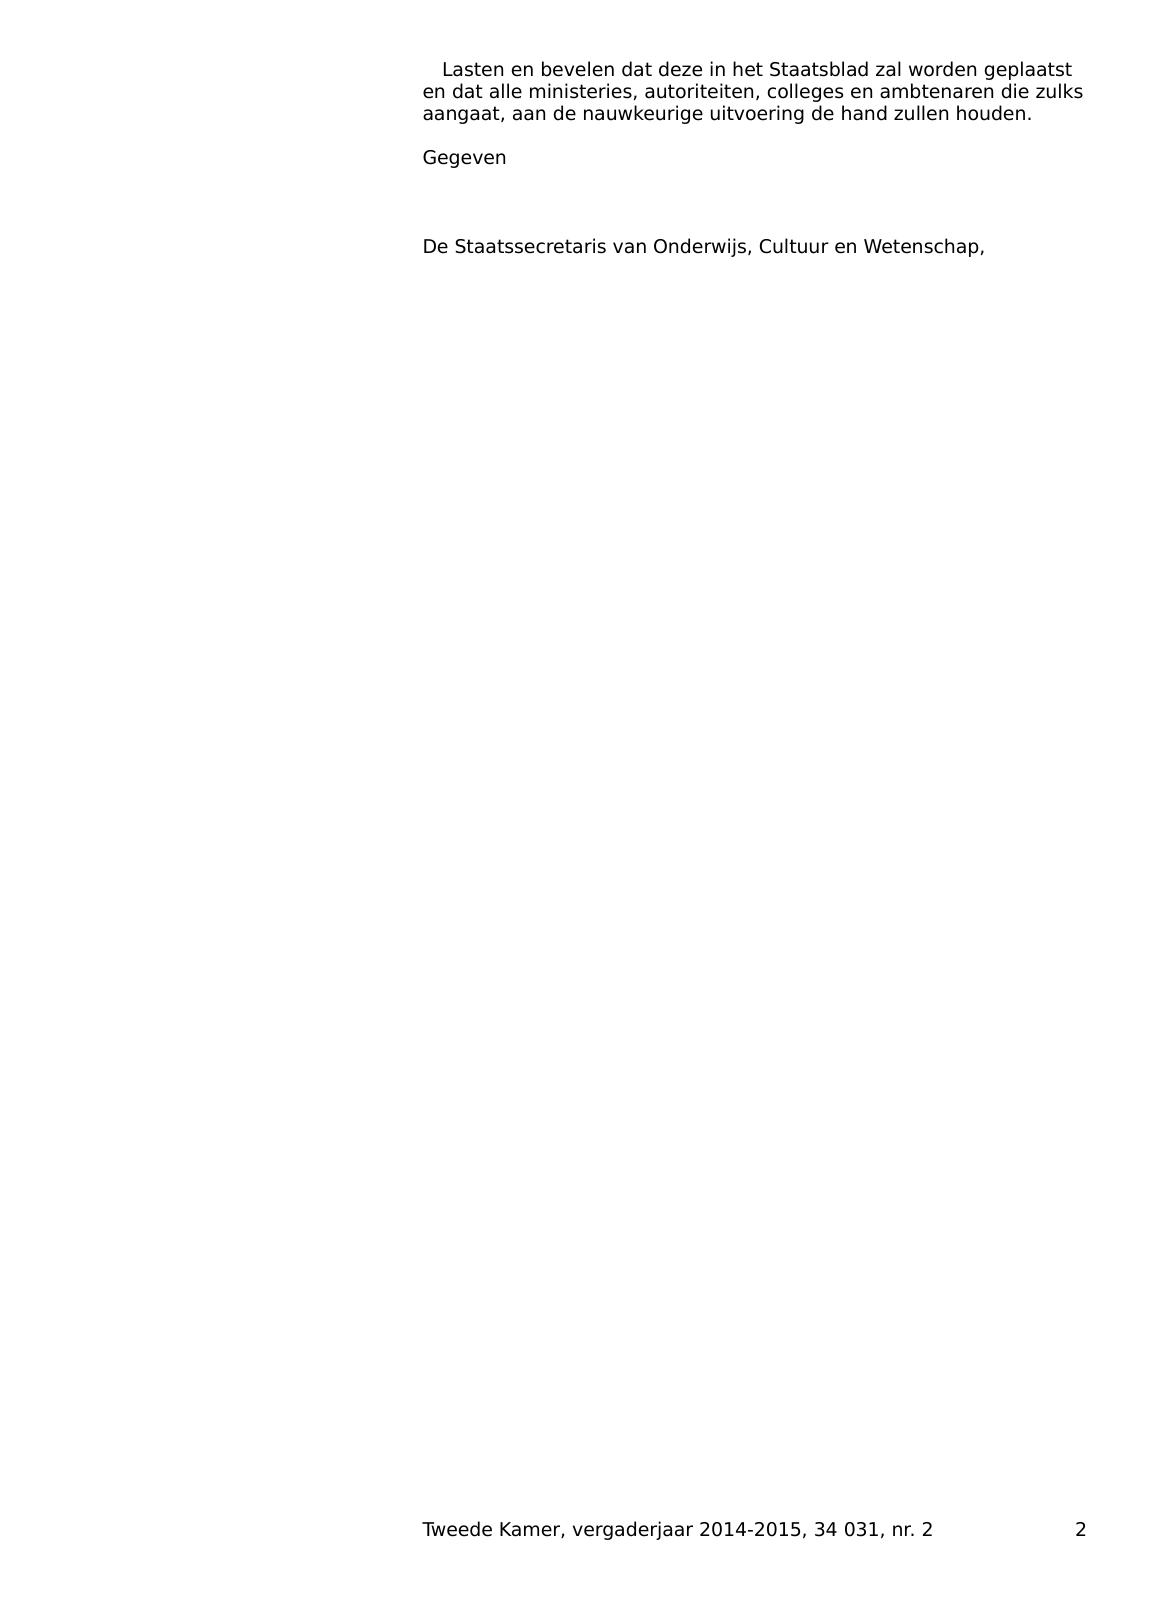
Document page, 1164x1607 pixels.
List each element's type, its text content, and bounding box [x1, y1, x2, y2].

text Gegeven [422, 147, 1087, 169]
text De Staatssecretaris van Onderwijs, Cultuur en Wetenschap, [422, 236, 1087, 258]
text Lasten en bevelen dat deze in het Staatsblad zal worden geplaatst en dat alle ministeries, autoriteiten, colleges en ambtenaren die zulks aangaat, aan de nauwkeurige uitvoering de hand zullen houden. [422, 59, 1087, 125]
